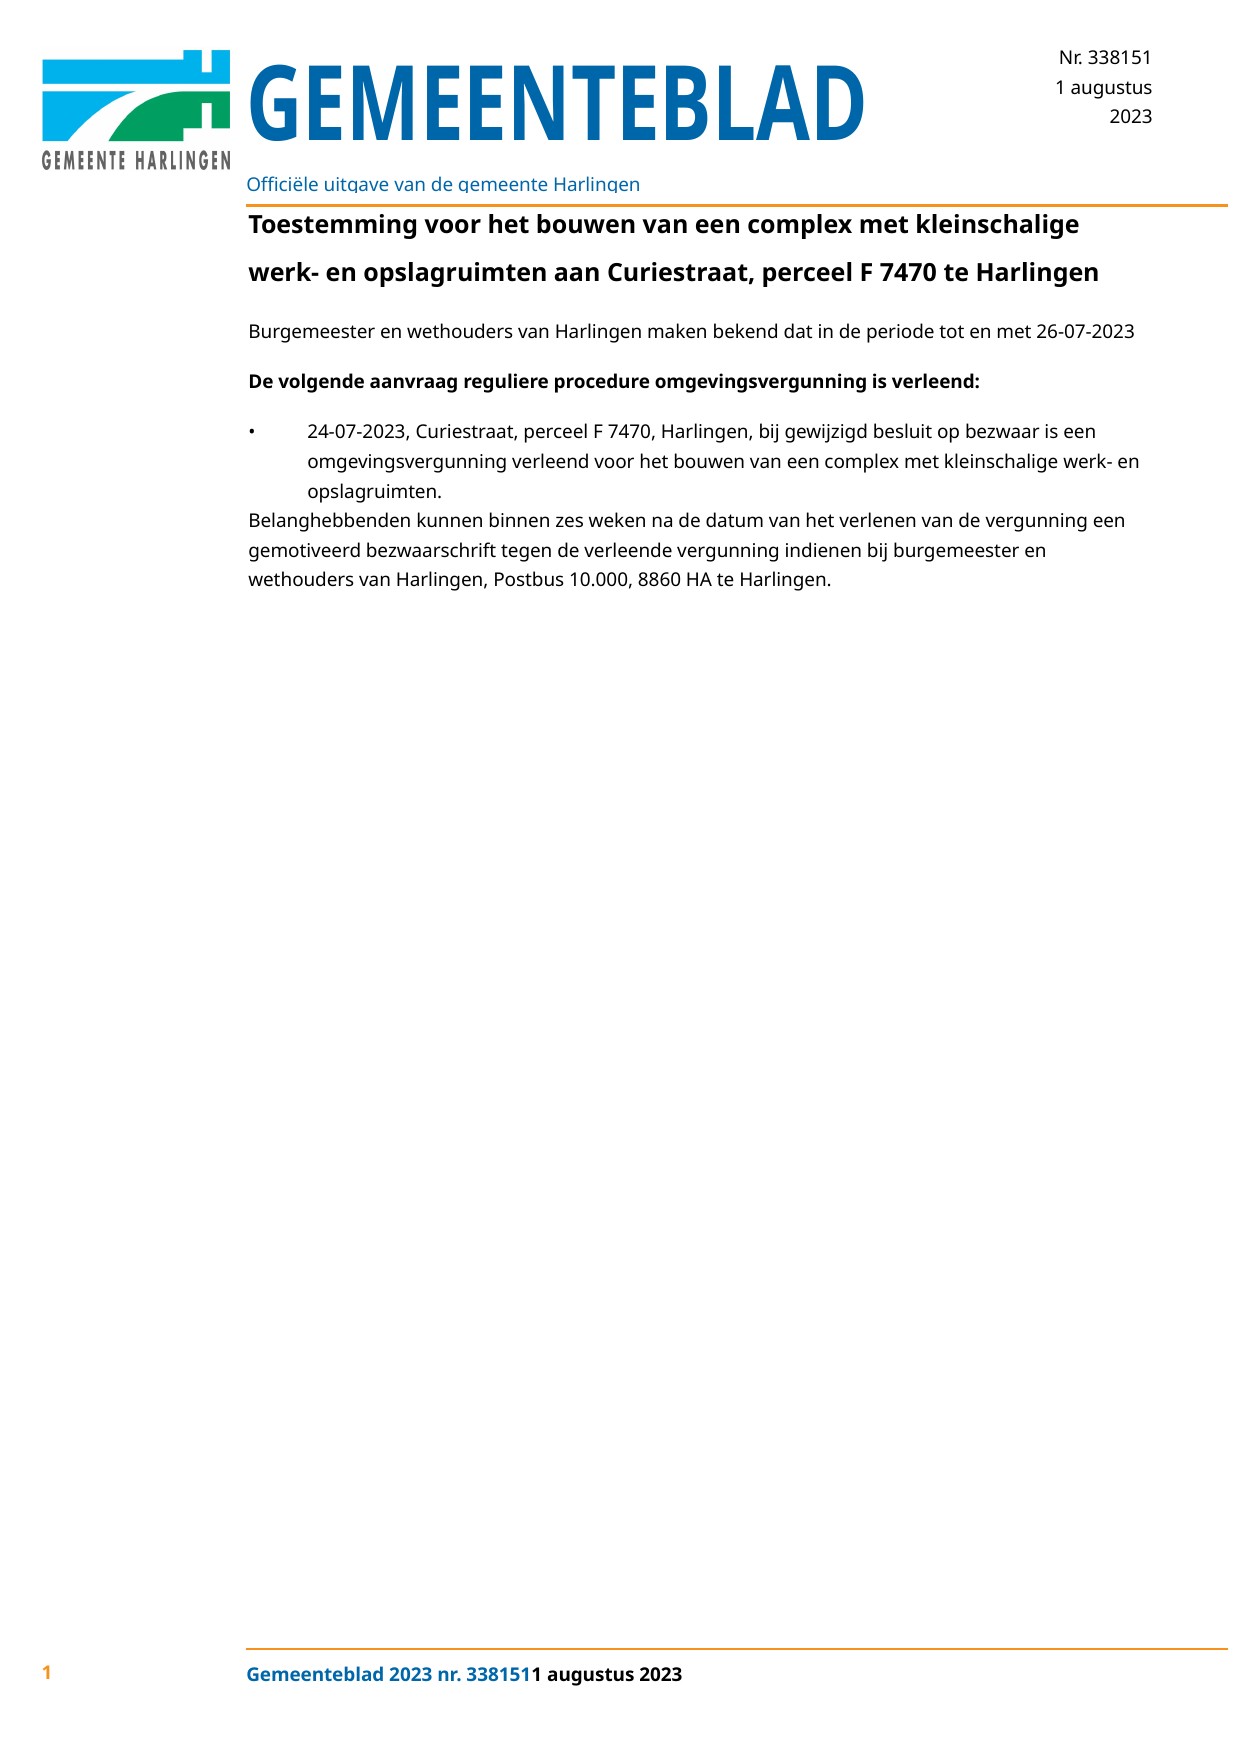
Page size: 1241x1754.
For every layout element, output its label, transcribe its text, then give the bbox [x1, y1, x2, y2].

text De volgende aanvraag reguliere procedure omgevingsvergunning is verleend: [248, 368, 1152, 394]
text Burgemeester en wethouders van Harlingen maken bekend dat in de periode tot en met 26-07-2023 [248, 318, 1152, 344]
text Toestemming voor het bouwen van een complex met kleinschalige werk- en opslagruimten aan Curiestraat, perceel F 7470 te Harlingen [248, 207, 1152, 288]
picture [41, 47, 231, 172]
text Belanghebbenden kunnen binnen zes weken na de datum van het verlenen van de vergunning een gemotiveerd bezwaarschrift tegen de verleende vergunning indienen bij burgemeester en wethouders van Harlingen, Postbus 10.000, 8860 HA te Harlingen. [248, 507, 1152, 592]
list 24-07-2023, Curiestraat, perceel F 7470, Harlingen, bij gewijzigd besluit op bezwaar is een omgevingsvergunning verleend voor het bouwen van een complex met kleinschalige werk- en opslagruimten. [248, 419, 1152, 504]
